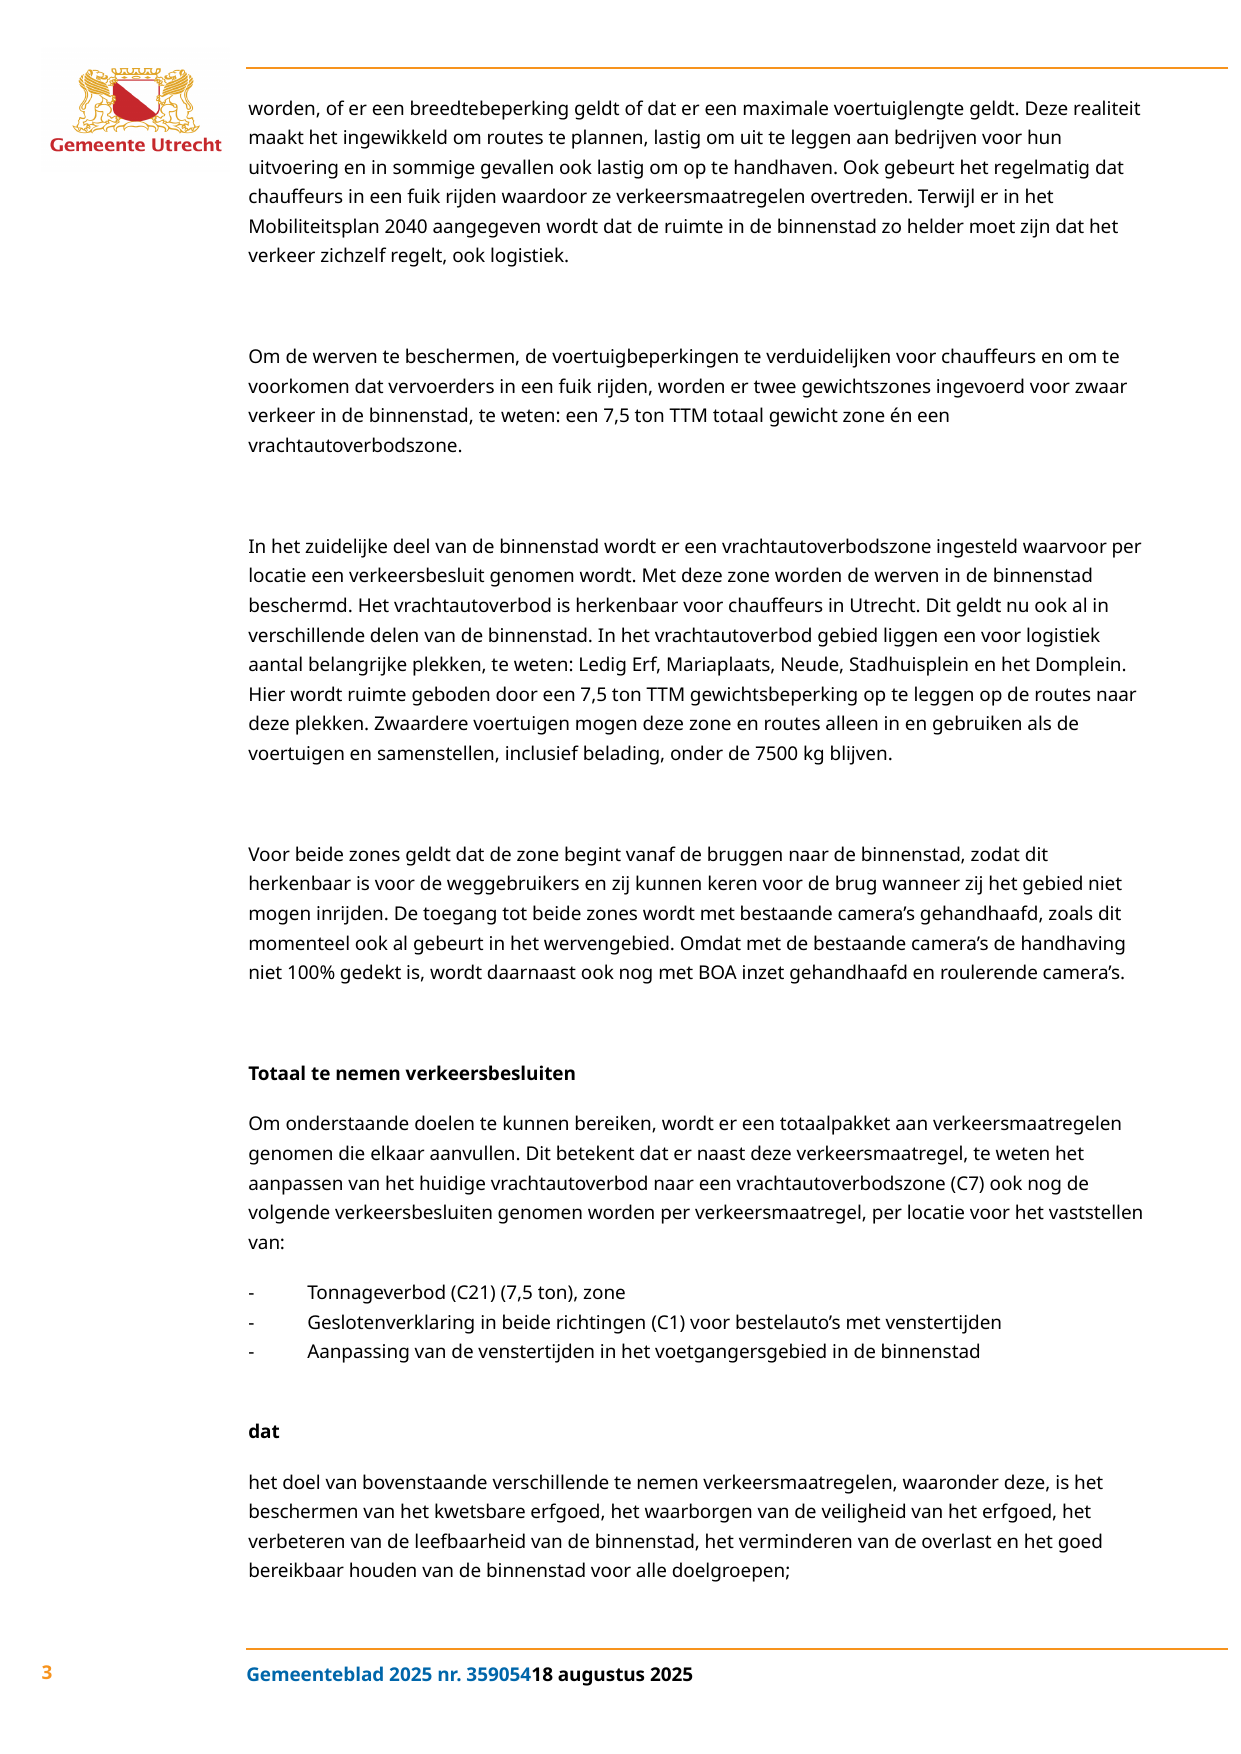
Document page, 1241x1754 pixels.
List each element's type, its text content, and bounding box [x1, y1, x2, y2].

text Voor beide zones geldt dat de zone begint vanaf de bruggen naar de binnenstad, zodat dit herkenbaar is voor de weggebruikers en zij kunnen keren voor de brug wanneer zij het gebied niet mogen inrijden. De toegang tot beide zones wordt met bestaande camera’s gehandhaafd, zoals dit momenteel ook al gebeurt in het wervengebied. Omdat met de bestaande camera’s de handhaving niet 100% gedekt is, wordt daarnaast ook nog met BOA inzet gehandhaafd en roulerende camera’s. [248, 841, 1152, 985]
text Om de werven te beschermen, de voertuigbeperkingen te verduidelijken voor chauffeurs en om te voorkomen dat vervoerders in een fuik rijden, worden er twee gewichtszones ingevoerd voor zwaar verkeer in de binnenstad, te weten: een 7,5 ton TTM totaal gewicht zone én een vrachtautoverbodszone. [248, 343, 1152, 458]
text worden, of er een breedtebeperking geldt of dat er een maximale voertuiglengte geldt. Deze realiteit maakt het ingewikkeld om routes te plannen, lastig om uit te leggen aan bedrijven voor hun uitvoering en in sommige gevallen ook lastig om op te handhaven. Ook gebeurt het regelmatig dat chauffeurs in een fuik rijden waardoor ze verkeersmaatregelen overtreden. Terwijl er in het Mobiliteitsplan 2040 aangegeven wordt dat de ruimte in de binnenstad zo helder moet zijn dat het verkeer zichzelf regelt, ook logistiek. [248, 95, 1152, 268]
text Om onderstaande doelen te kunnen bereiken, wordt er een totaalpakket aan verkeersmaatregelen genomen die elkaar aanvullen. Dit betekent dat er naast deze verkeersmaatregel, te weten het aanpassen van het huidige vrachtautoverbod naar een vrachtautoverbodszone (C7) ook nog de volgende verkeersbesluiten genomen worden per verkeersmaatregel, per locatie voor het vaststellen van: [248, 1111, 1152, 1255]
list Aanpassing van de venstertijden in het voetgangersgebied in de binnenstad [248, 1338, 1152, 1364]
text In het zuidelijke deel van de binnenstad wordt er een vrachtautoverbodszone ingesteld waarvoor per locatie een verkeersbesluit genomen wordt. Met deze zone worden de werven in de binnenstad beschermd. Het vrachtautoverbod is herkenbaar voor chauffeurs in Utrecht. Dit geldt nu ook al in verschillende delen van de binnenstad. In het vrachtautoverbod gebied liggen een voor logistiek aantal belangrijke plekken, te weten: Ledig Erf, Mariaplaats, Neude, Stadhuisplein en het Domplein. Hier wordt ruimte geboden door een 7,5 ton TTM gewichtsbeperking op te leggen op de routes naar deze plekken. Zwaardere voertuigen mogen deze zone en routes alleen in en gebruiken als de voertuigen en samenstellen, inclusief belading, onder de 7500 kg blijven. [248, 533, 1152, 766]
text het doel van bovenstaande verschillende te nemen verkeersmaatregelen, waaronder deze, is het beschermen van het kwetsbare erfgoed, het waarborgen van de veiligheid van het erfgoed, het verbeteren van de leefbaarheid van de binnenstad, het verminderen van de overlast en het goed bereikbaar houden van de binnenstad voor alle doelgroepen; [248, 1469, 1152, 1583]
text dat [248, 1418, 1152, 1444]
list Geslotenverklaring in beide richtingen (C1) voor bestelauto’s met venstertijden [248, 1309, 1152, 1335]
picture [41, 47, 231, 172]
text Totaal te nemen verkeersbesluiten [248, 1060, 1152, 1086]
list Tonnageverbod (C21) (7,5 ton), zone [248, 1279, 1152, 1305]
